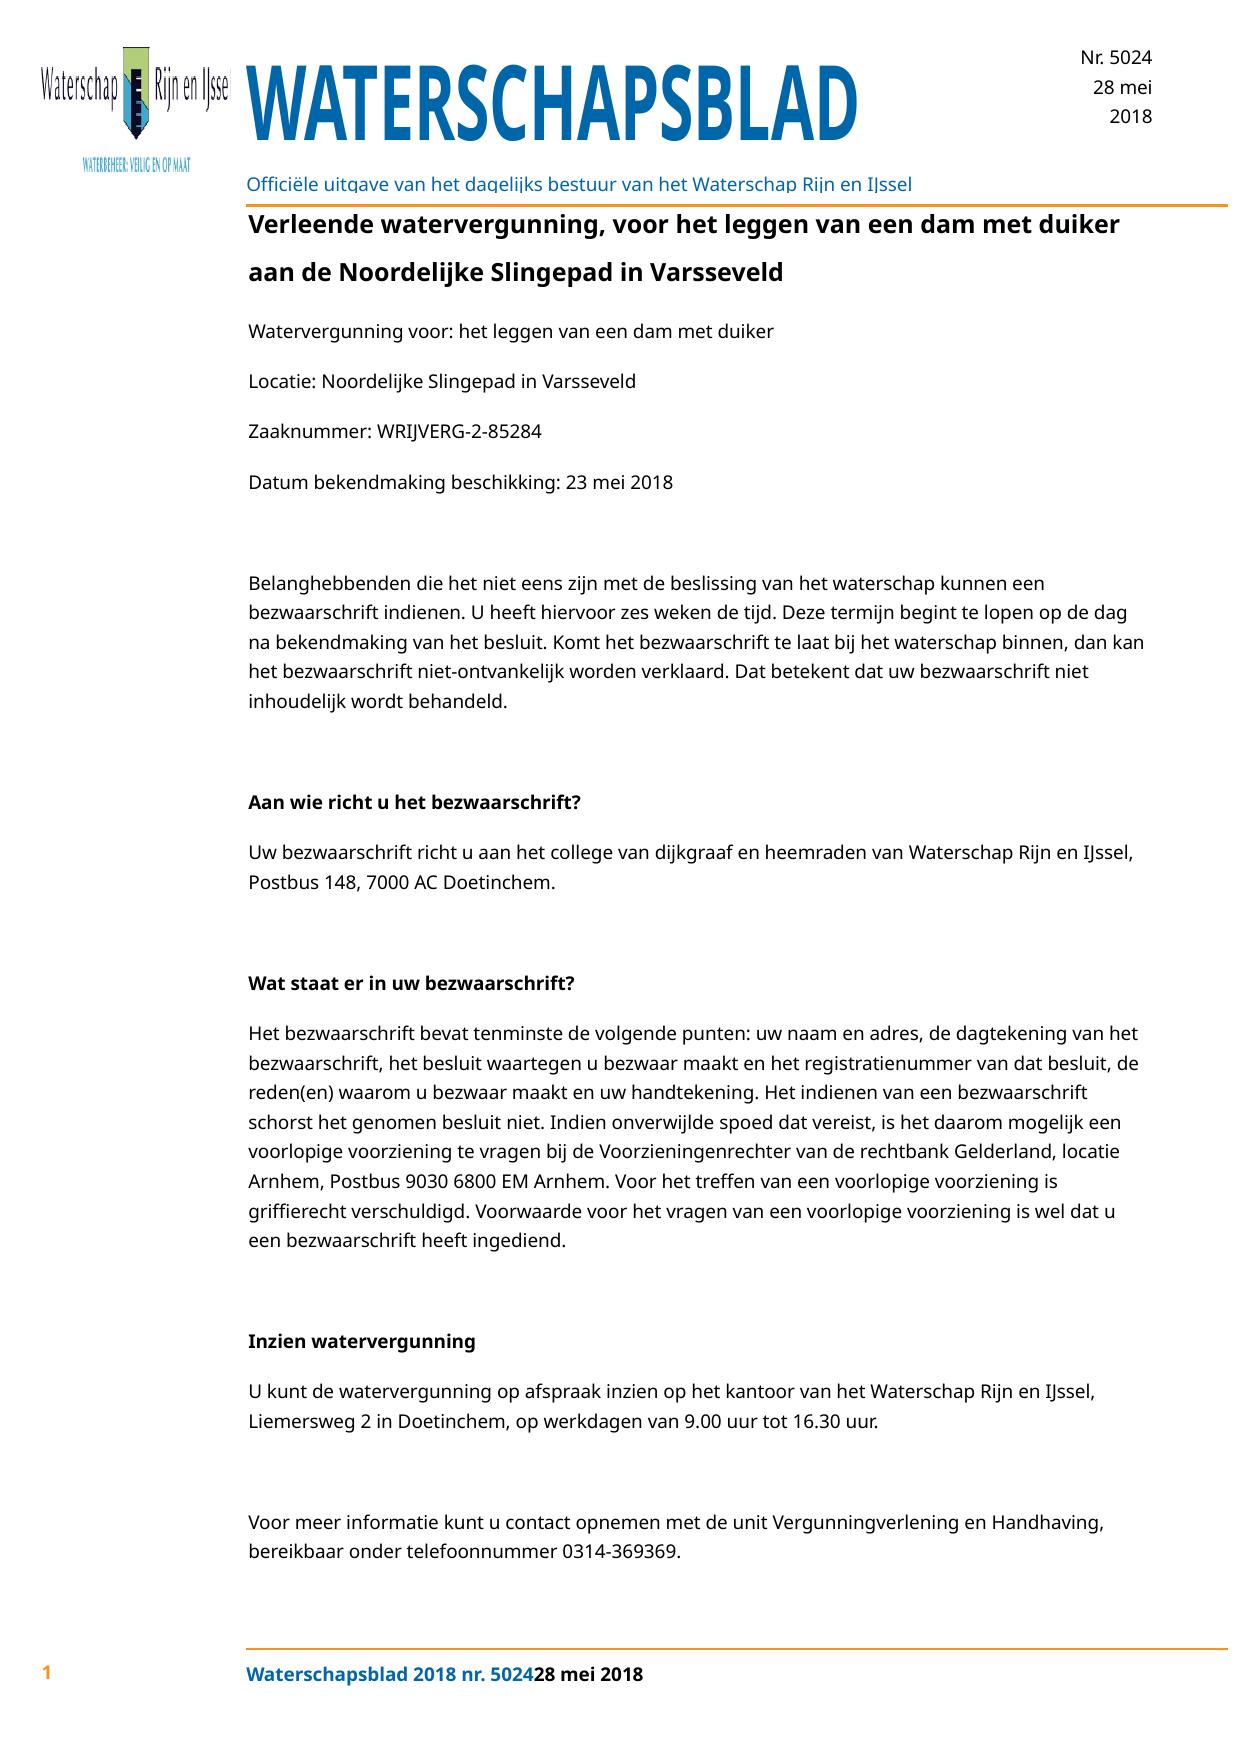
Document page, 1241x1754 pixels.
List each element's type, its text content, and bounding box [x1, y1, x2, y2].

text Inzien watervergunning [248, 1328, 1152, 1354]
text Voor meer informatie kunt u contact opnemen met de unit Vergunningverlening en Handhaving, bereikbaar onder telefoonnummer 0314-369369. [248, 1509, 1152, 1564]
picture [41, 47, 231, 172]
text Verleende watervergunning, voor het leggen van een dam met duiker aan de Noordelijke Slingepad in Varsseveld [248, 207, 1152, 288]
text Locatie: Noordelijke Slingepad in Varsseveld [248, 368, 1152, 394]
text U kunt de watervergunning op afspraak inzien op het kantoor van het Waterschap Rijn en IJssel, Liemersweg 2 in Doetinchem, op werkdagen van 9.00 uur tot 16.30 uur. [248, 1379, 1152, 1434]
text Belanghebbenden die het niet eens zijn met de beslissing van het waterschap kunnen een bezwaarschrift indienen. U heeft hiervoor zes weken de tijd. Deze termijn begint te lopen op de dag na bekendmaking van het besluit. Komt het bezwaarschrift te laat bij het waterschap binnen, dan kan het bezwaarschrift niet-ontvankelijk worden verklaard. Dat betekent dat uw bezwaarschrift niet inhoudelijk wordt behandeld. [248, 570, 1152, 714]
text Uw bezwaarschrift richt u aan het college van dijkgraaf en heemraden van Waterschap Rijn en IJssel, Postbus 148, 7000 AC Doetinchem. [248, 839, 1152, 895]
text Zaaknummer: WRIJVERG-2-85284 [248, 419, 1152, 444]
text Wat staat er in uw bezwaarschrift? [248, 970, 1152, 996]
text Aan wie richt u het bezwaarschrift? [248, 789, 1152, 815]
text Het bezwaarschrift bevat tenminste de volgende punten: uw naam en adres, de dagtekening van het bezwaarschrift, het besluit waartegen u bezwaar maakt en het registratienummer van dat besluit, de reden(en) waarom u bezwaar maakt en uw handtekening. Het indienen van een bezwaarschrift schorst het genomen besluit niet. Indien onverwijlde spoed dat vereist, is het daarom mogelijk een voorlopige voorziening te vragen bij de Voorzieningenrechter van de rechtbank Gelderland, locatie Arnhem, Postbus 9030 6800 EM Arnhem. Voor het treffen van een voorlopige voorziening is griffierecht verschuldigd. Voorwaarde voor het vragen van een voorlopige voorziening is wel dat u een bezwaarschrift heeft ingediend. [248, 1020, 1152, 1253]
text Watervergunning voor: het leggen van een dam met duiker [248, 318, 1152, 344]
text Datum bekendmaking beschikking: 23 mei 2018 [248, 469, 1152, 495]
